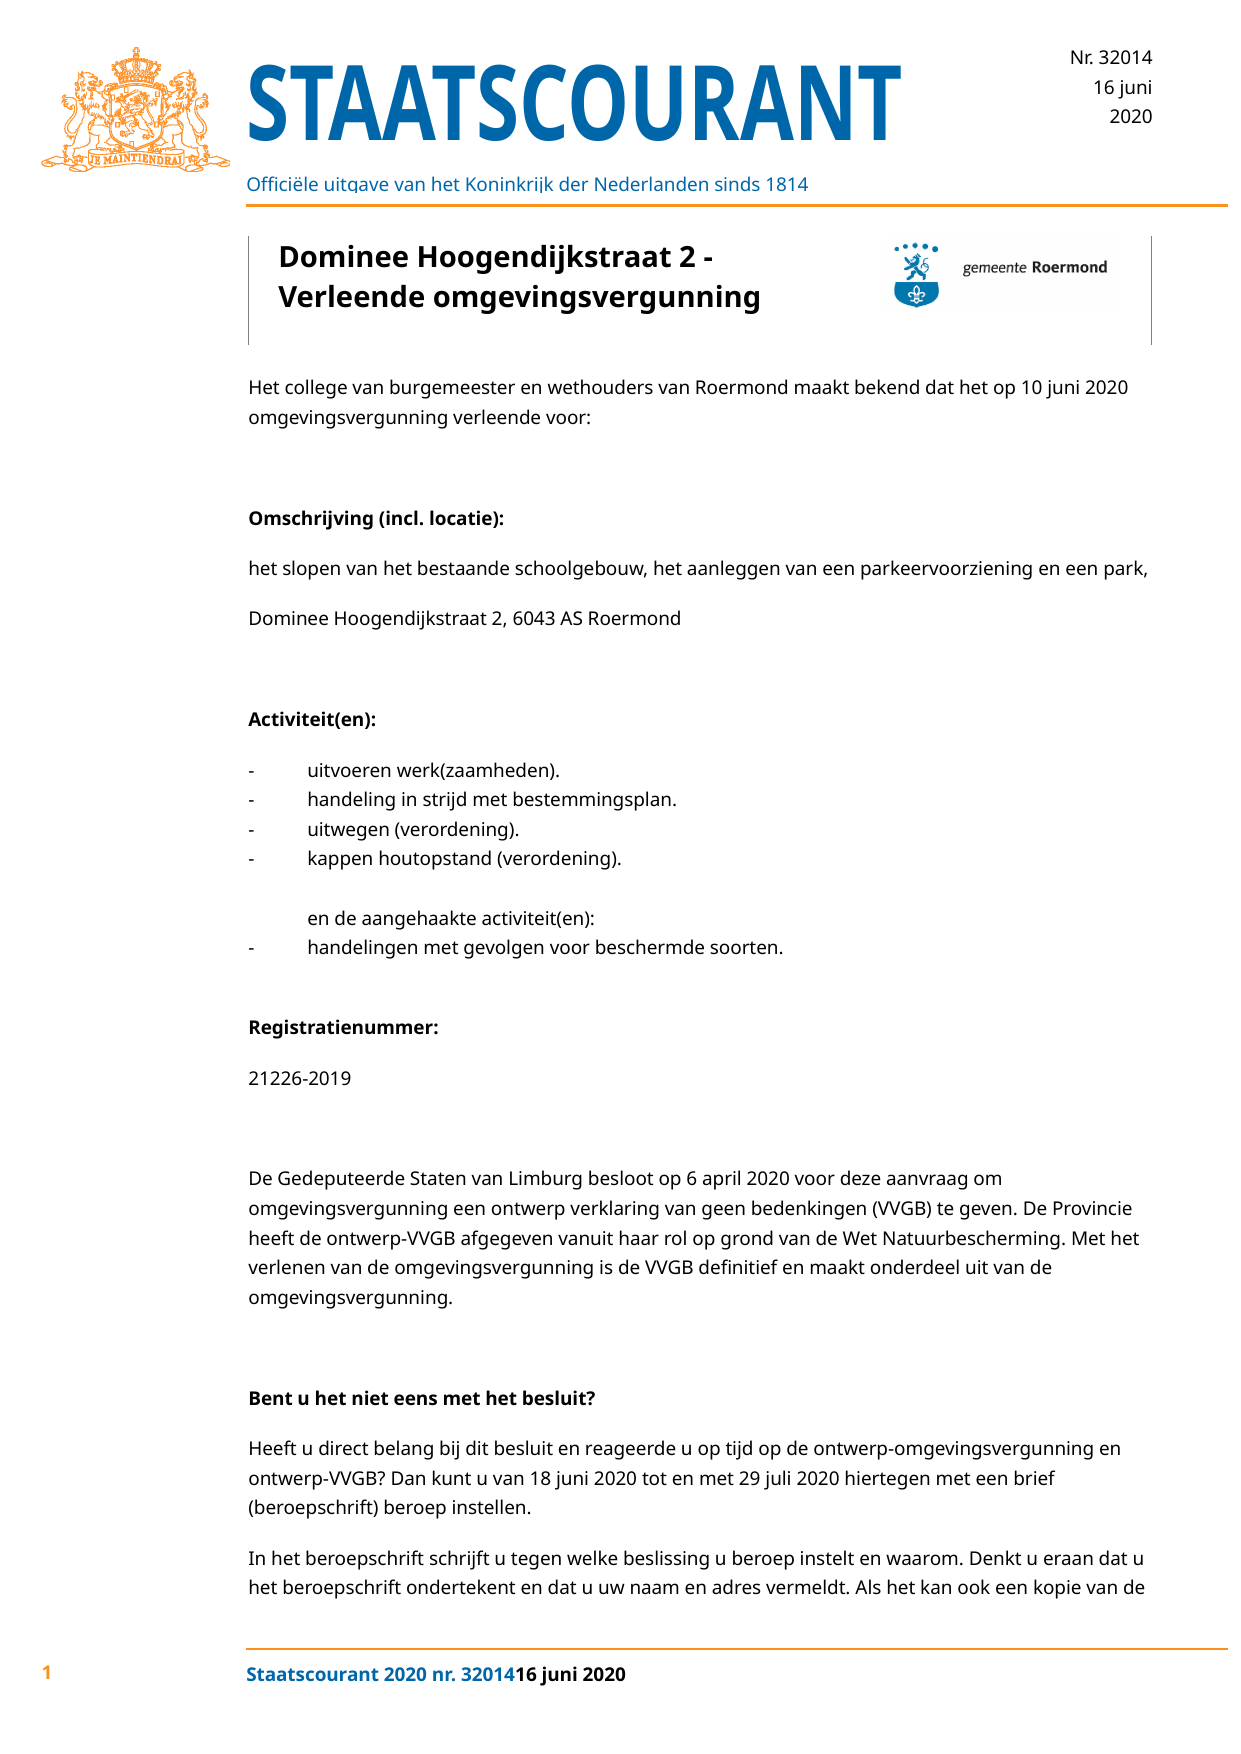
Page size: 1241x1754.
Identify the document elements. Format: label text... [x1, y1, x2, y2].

table_header Dominee Hoogendijkstraat 2 - Verleende omgevingsvergunning [249, 236, 850, 345]
list kappen houtopstand (verordening). [248, 846, 1152, 871]
text Heeft u direct belang bij dit besluit en reageerde u op tijd op de ontwerp-omgevingsvergunning en ontwerp-VVGB? Dan kunt u van 18 juni 2020 tot en met 29 juli 2020 hiertegen met een brief (beroepschrift) beroep instellen. [248, 1435, 1152, 1520]
table_header [850, 236, 1151, 345]
text Het college van burgemeester en wethouders van Roermond maakt bekend dat het op 10 juni 2020 omgevingsvergunning verleende voor: [248, 374, 1152, 429]
text Bent u het niet eens met het besluit? [248, 1385, 1152, 1410]
list handeling in strijd met bestemmingsplan. [248, 786, 1152, 812]
list en de aangehaakte activiteit(en): [248, 905, 1152, 930]
list uitvoeren werk(zaamheden). [248, 757, 1152, 782]
text het slopen van het bestaande schoolgebouw, het aanleggen van een parkeervoorziening en een park, [248, 555, 1152, 581]
text Omschrijving (incl. locatie): [248, 505, 1152, 530]
text In het beroepschrift schrijft u tegen welke beslissing u beroep instelt en waarom. Denkt u eraan dat u het beroepschrift ondertekent en dat u uw naam en adres vermeldt. Als het kan ook een kopie van de [248, 1545, 1152, 1600]
list uitwegen (verordening). [248, 816, 1152, 842]
picture [41, 47, 231, 172]
text De Gedeputeerde Staten van Limburg besloot op 6 april 2020 voor deze aanvraag om omgevingsvergunning een ontwerp verklaring van geen bedenkingen (VVGB) te geven. De Provincie heeft de ontwerp-VVGB afgegeven vanuit haar rol op grond van de Wet Natuurbescherming. Met het verlenen van de omgevingsvergunning is de VVGB definitief en maakt onderdeel uit van de omgevingsvergunning. [248, 1166, 1152, 1309]
text Dominee Hoogendijkstraat 2, 6043 AS Roermond [248, 606, 1152, 631]
picture [882, 236, 1119, 312]
list handelingen met gevolgen voor beschermde soorten. [248, 934, 1152, 960]
text 21226-2019 [248, 1065, 1152, 1090]
text Registratienummer: [248, 1014, 1152, 1040]
text Activiteit(en): [248, 706, 1152, 732]
